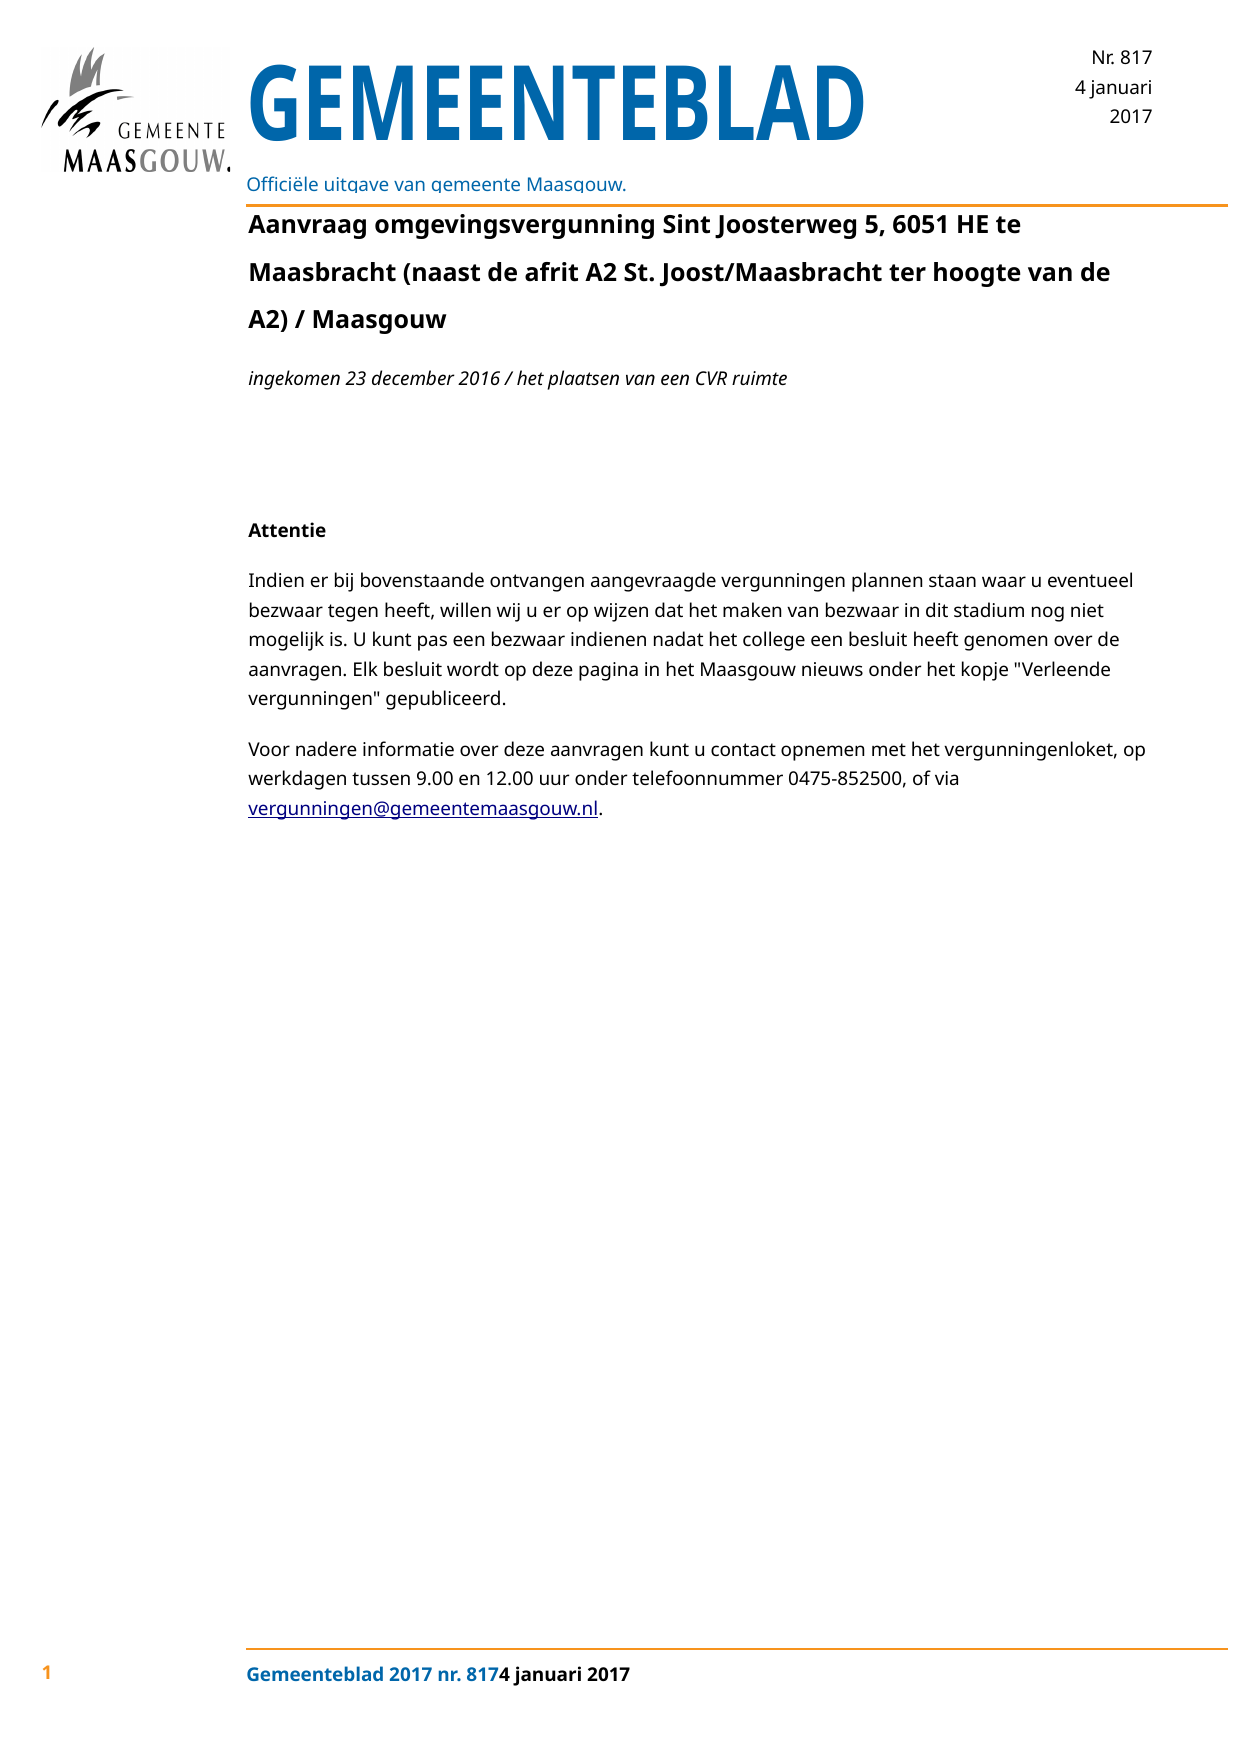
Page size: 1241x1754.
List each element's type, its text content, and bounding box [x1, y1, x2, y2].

text Indien er bij bovenstaande ontvangen aangevraagde vergunningen plannen staan waar u eventueel bezwaar tegen heeft, willen wij u er op wijzen dat het maken van bezwaar in dit stadium nog niet mogelijk is. U kunt pas een bezwaar indienen nadat het college een besluit heeft genomen over de aanvragen. Elk besluit wordt op deze pagina in het Maasgouw nieuws onder het kopje "Verleende vergunningen" gepubliceerd. [248, 567, 1152, 711]
text Voor nadere informatie over deze aanvragen kunt u contact opnemen met het vergunningenloket, op werkdagen tussen 9.00 en 12.00 uur onder telefoonnummer 0475-852500, of via vergunningen@gemeentemaasgouw.nl. [248, 736, 1152, 821]
text Attentie [248, 517, 1152, 542]
text ingekomen 23 december 2016 / het plaatsen van een CVR ruimte [248, 366, 1152, 391]
text Aanvraag omgevingsvergunning Sint Joosterweg 5, 6051 HE te Maasbracht (naast de afrit A2 St. Joost/Maasbracht ter hoogte van de A2) / Maasgouw [248, 207, 1152, 336]
picture [41, 47, 231, 172]
